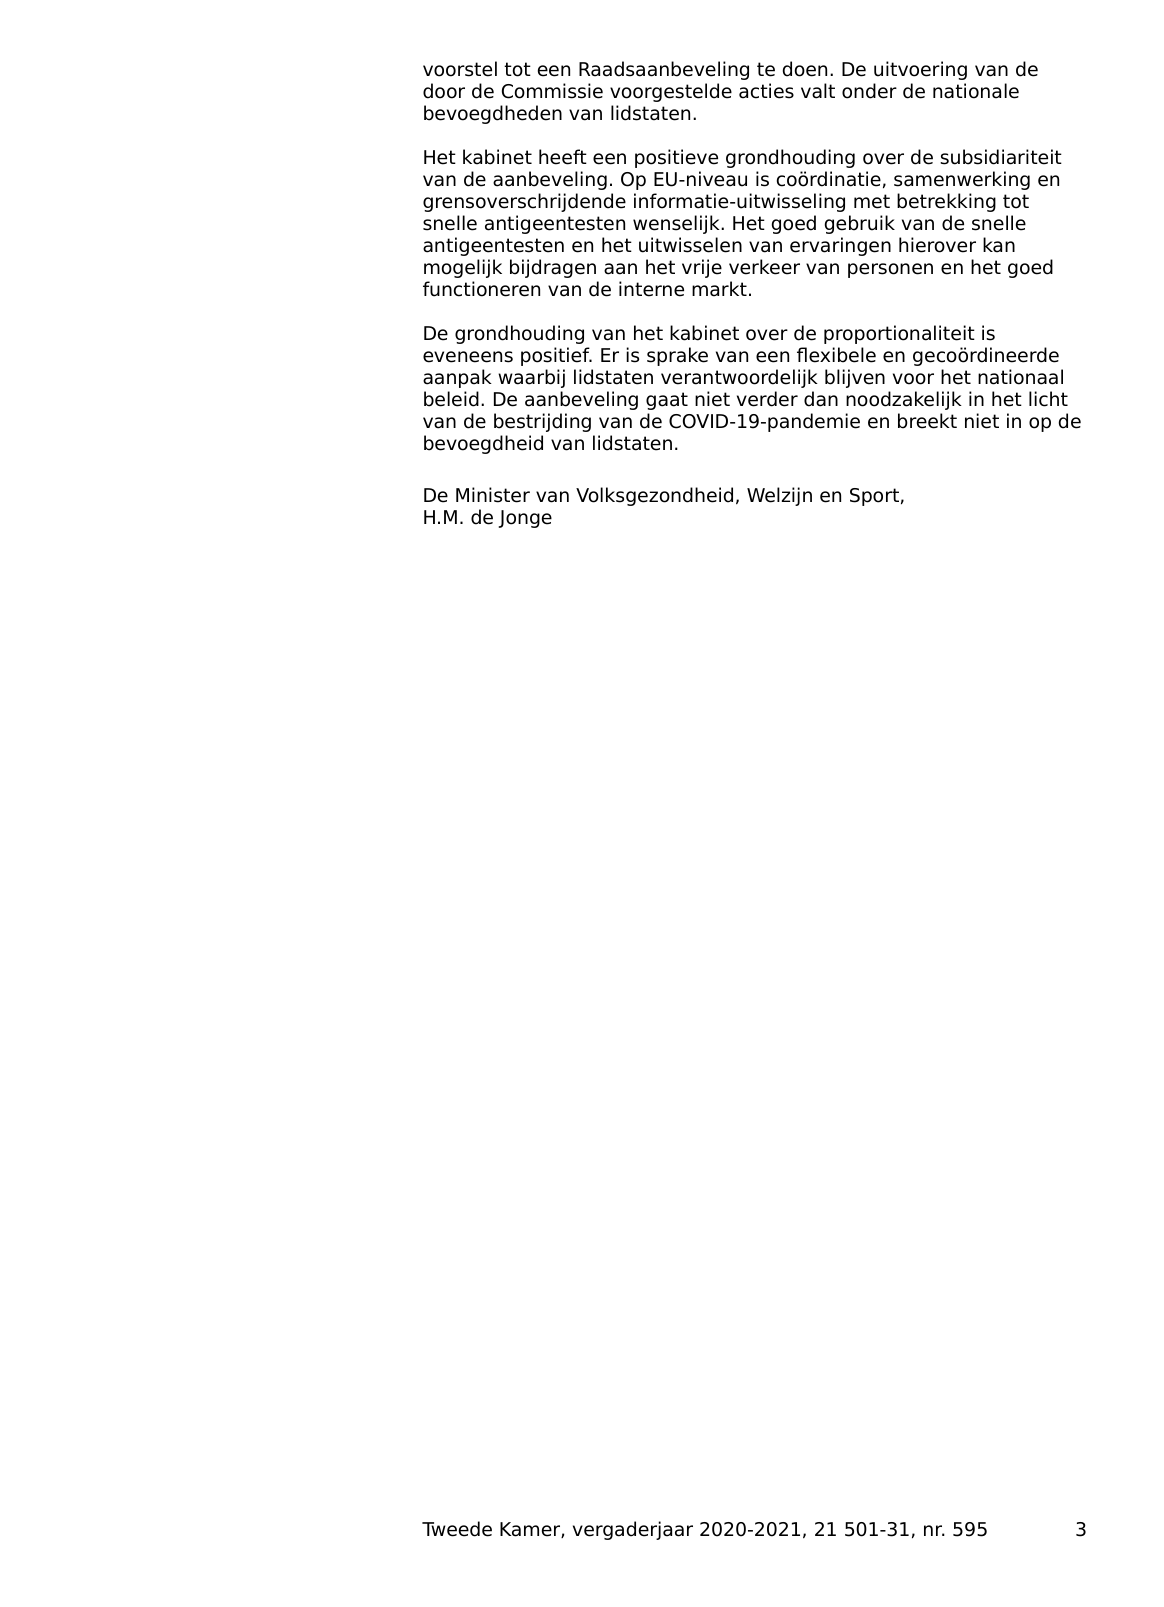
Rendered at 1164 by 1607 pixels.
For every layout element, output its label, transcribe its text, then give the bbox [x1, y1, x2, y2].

text De grondhouding van het kabinet over de proportionaliteit is eveneens positief. Er is sprake van een flexibele en gecoördineerde aanpak waarbij lidstaten verantwoordelijk blijven voor het nationaal beleid. De aanbeveling gaat niet verder dan noodzakelijk in het licht van de bestrijding van de COVID-19-pandemie en breekt niet in op de bevoegdheid van lidstaten. [422, 323, 1087, 455]
text De Minister van Volksgezondheid, Welzijn en Sport, H.M. de Jonge [422, 485, 1087, 529]
text voorstel tot een Raadsaanbeveling te doen. De uitvoering van de door de Commissie voorgestelde acties valt onder de nationale bevoegdheden van lidstaten. [422, 59, 1087, 125]
text Het kabinet heeft een positieve grondhouding over de subsidiariteit van de aanbeveling. Op EU-niveau is coördinatie, samenwerking en grensoverschrijdende informatie-uitwisseling met betrekking tot snelle antigeentesten wenselijk. Het goed gebruik van de snelle antigeentesten en het uitwisselen van ervaringen hierover kan mogelijk bijdragen aan het vrije verkeer van personen en het goed functioneren van de interne markt. [422, 147, 1087, 301]
